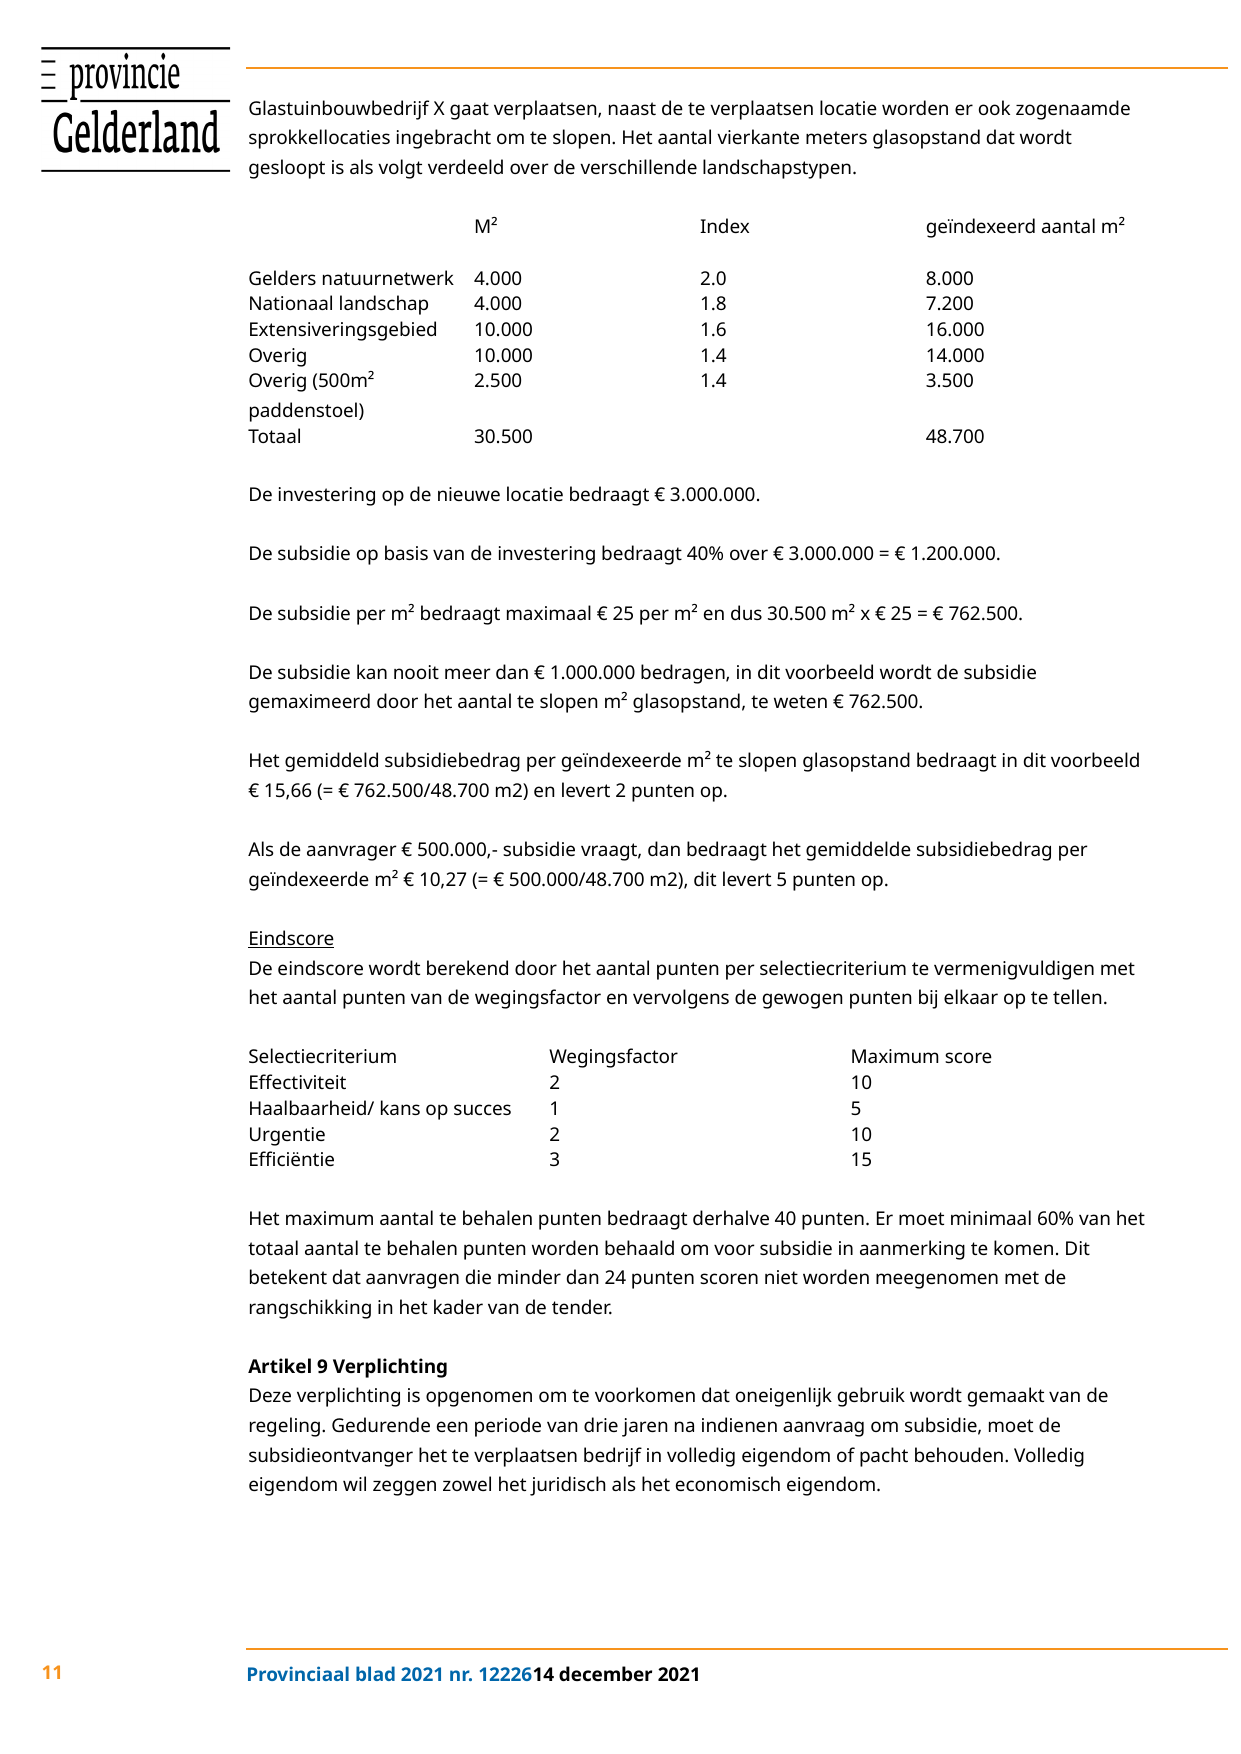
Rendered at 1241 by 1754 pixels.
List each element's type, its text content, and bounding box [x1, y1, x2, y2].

table_cell 2 [549, 1121, 850, 1147]
table_cell Totaal [248, 423, 474, 449]
text Artikel 9 Verplichting [248, 1353, 1152, 1379]
table_header Wegingsfactor [549, 1044, 850, 1069]
table_cell 8.000 [926, 265, 1152, 290]
table_cell Efficiëntie [248, 1147, 549, 1172]
table_cell [926, 239, 1152, 265]
table_header Selectiecriterium [248, 1044, 549, 1069]
table_cell 1.8 [700, 290, 926, 316]
table_cell 16.000 [926, 316, 1152, 342]
table_cell 3 [549, 1147, 850, 1172]
table_cell 1.4 [700, 368, 926, 423]
picture [41, 47, 231, 172]
table_cell 30.500 [474, 423, 700, 449]
table_cell 10 [850, 1069, 1152, 1095]
table_cell [474, 239, 700, 265]
text Glastuinbouwbedrijf X gaat verplaatsen, naast de te verplaatsen locatie worden er ook zogenaamde sprokkellocaties ingebracht om te slopen. Het aantal vierkante meters glasopstand dat wordt gesloopt is als volgt verdeeld over de verschillende landschapstypen. [248, 95, 1152, 180]
table_cell [700, 423, 926, 449]
table_cell 14.000 [926, 342, 1152, 368]
table_cell 1.4 [700, 342, 926, 368]
table_cell 10.000 [474, 342, 700, 368]
table_cell 48.700 [926, 423, 1152, 449]
table_header Maximum score [850, 1044, 1152, 1069]
text Het gemiddeld subsidiebedrag per geïndexeerde m² te slopen glasopstand bedraagt in dit voorbeeld € 15,66 (= € 762.500/48.700 m2) en levert 2 punten op. [248, 748, 1152, 803]
table_cell [700, 239, 926, 265]
text Eindscore [248, 925, 1152, 951]
table_cell 1 [549, 1095, 850, 1121]
table_cell [248, 239, 474, 265]
table_cell 7.200 [926, 290, 1152, 316]
text De investering op de nieuwe locatie bedraagt € 3.000.000. [248, 481, 1152, 507]
table_cell 2 [549, 1069, 850, 1095]
text Het maximum aantal te behalen punten bedraagt derhalve 40 punten. Er moet minimaal 60% van het totaal aantal te behalen punten worden behaald om voor subsidie in aanmerking te komen. Dit betekent dat aanvragen die minder dan 24 punten scoren niet worden meegenomen met de rangschikking in het kader van de tender. [248, 1205, 1152, 1319]
table_cell 4.000 [474, 290, 700, 316]
table_header Index [700, 213, 926, 239]
table_cell 2.500 [474, 368, 700, 423]
text De subsidie kan nooit meer dan € 1.000.000 bedragen, in dit voorbeeld wordt de subsidie gemaximeerd door het aantal te slopen m² glasopstand, te weten € 762.500. [248, 659, 1152, 714]
table_cell Overig (500m² paddenstoel) [248, 368, 474, 423]
text De subsidie op basis van de investering bedraagt 40% over € 3.000.000 = € 1.200.000. [248, 541, 1152, 566]
text Deze verplichting is opgenomen om te voorkomen dat oneigenlijk gebruik wordt gemaakt van de regeling. Gedurende een periode van drie jaren na indienen aanvraag om subsidie, moet de subsidieontvanger het te verplaatsen bedrijf in volledig eigendom of pacht behouden. Volledig eigendom wil zeggen zowel het juridisch als het economisch eigendom. [248, 1383, 1152, 1497]
table_cell Urgentie [248, 1121, 549, 1147]
table_cell 10 [850, 1121, 1152, 1147]
table_cell Overig [248, 342, 474, 368]
text Als de aanvrager € 500.000,- subsidie vraagt, dan bedraagt het gemiddelde subsidiebedrag per geïndexeerde m² € 10,27 (= € 500.000/48.700 m2), dit levert 5 punten op. [248, 836, 1152, 892]
table_cell 15 [850, 1147, 1152, 1172]
text De eindscore wordt berekend door het aantal punten per selectiecriterium te vermenigvuldigen met het aantal punten van de wegingsfactor en vervolgens de gewogen punten bij elkaar op te tellen. [248, 955, 1152, 1010]
table_cell Effectiviteit [248, 1069, 549, 1095]
table_cell 2.0 [700, 265, 926, 290]
table_header M² [474, 213, 700, 239]
table_cell 1.6 [700, 316, 926, 342]
table_header [248, 213, 474, 239]
table_cell 5 [850, 1095, 1152, 1121]
table_cell Nationaal landschap [248, 290, 474, 316]
table_cell Extensiveringsgebied [248, 316, 474, 342]
text De subsidie per m² bedraagt maximaal € 25 per m² en dus 30.500 m² x € 25 = € 762.500. [248, 600, 1152, 626]
table_cell Haalbaarheid/ kans op succes [248, 1095, 549, 1121]
table_cell 3.500 [926, 368, 1152, 423]
table_cell 10.000 [474, 316, 700, 342]
table_header geïndexeerd aantal m² [926, 213, 1152, 239]
table_cell 4.000 [474, 265, 700, 290]
table_cell Gelders natuurnetwerk [248, 265, 474, 290]
